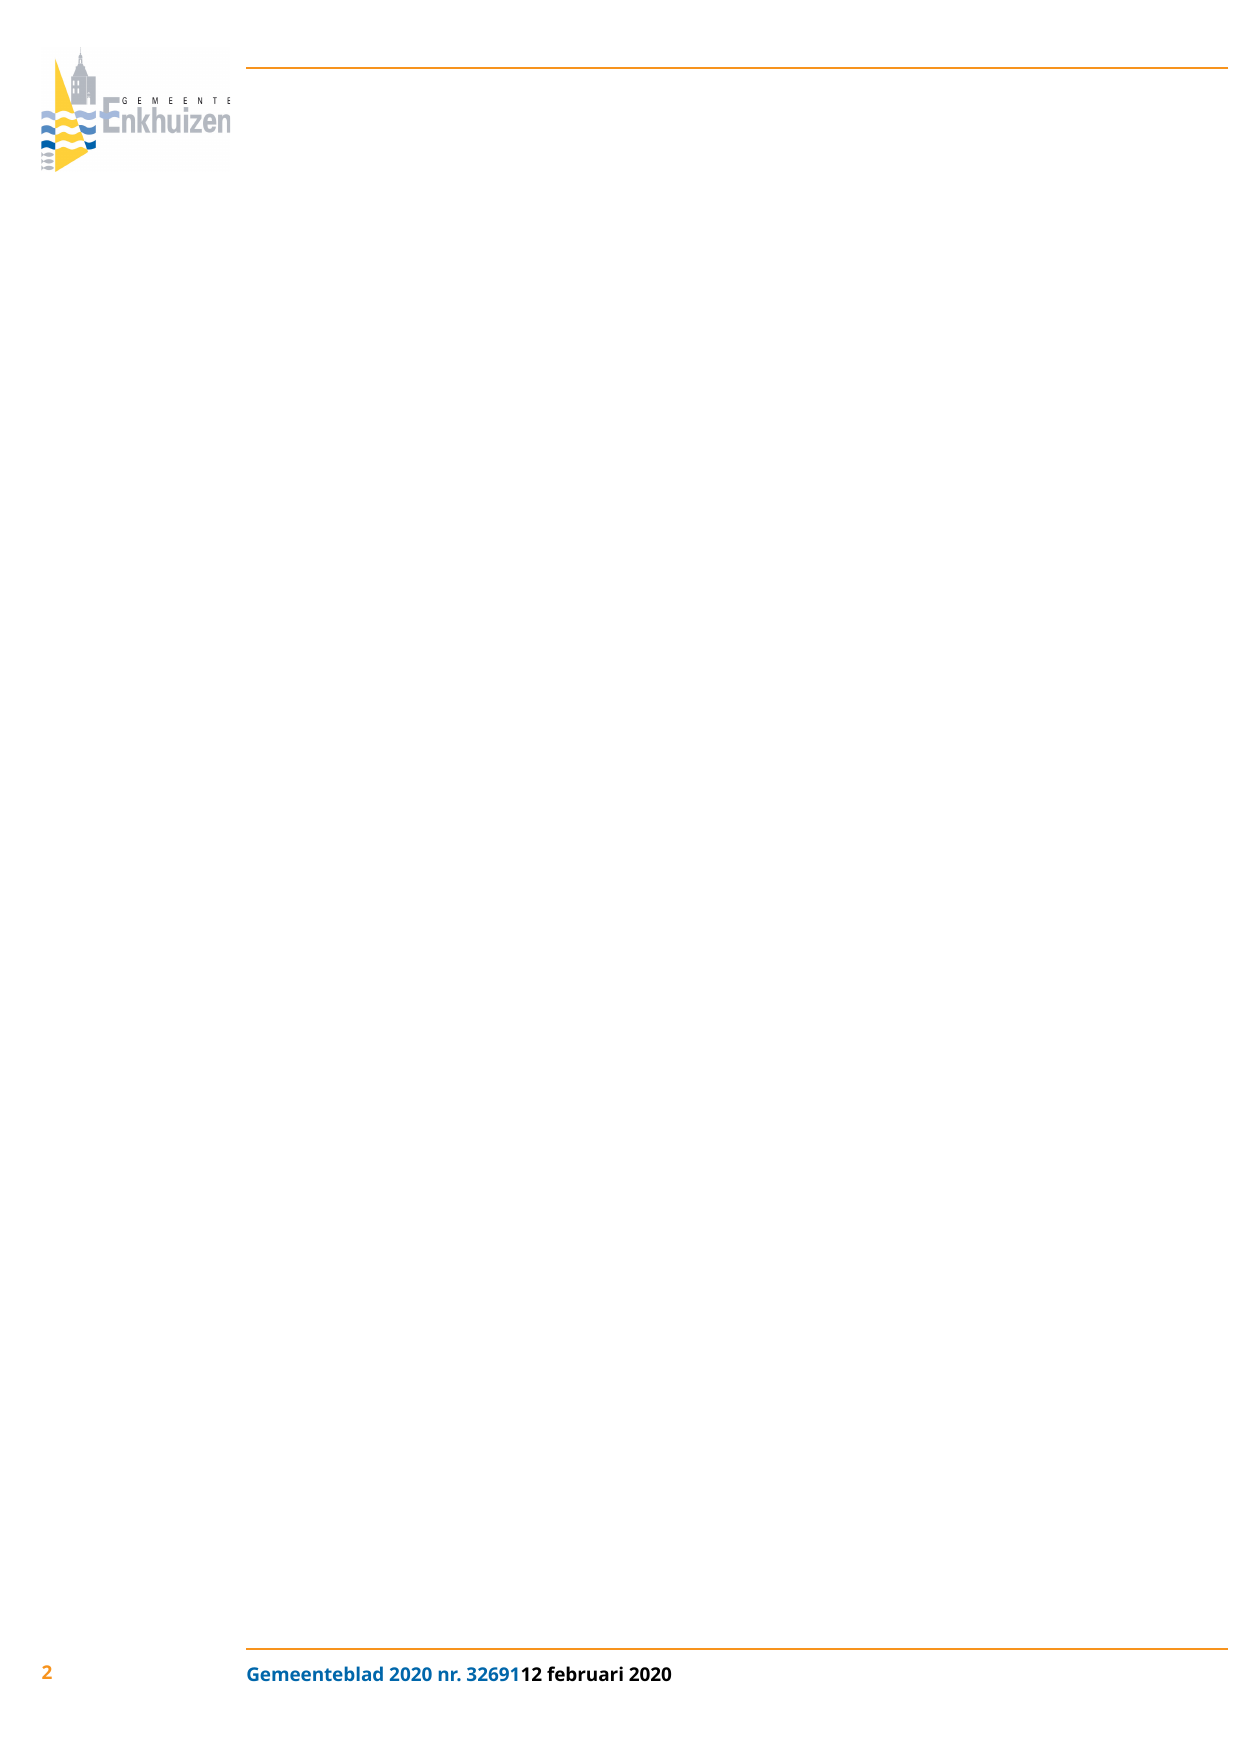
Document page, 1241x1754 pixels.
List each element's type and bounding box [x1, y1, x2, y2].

picture [41, 47, 231, 172]
